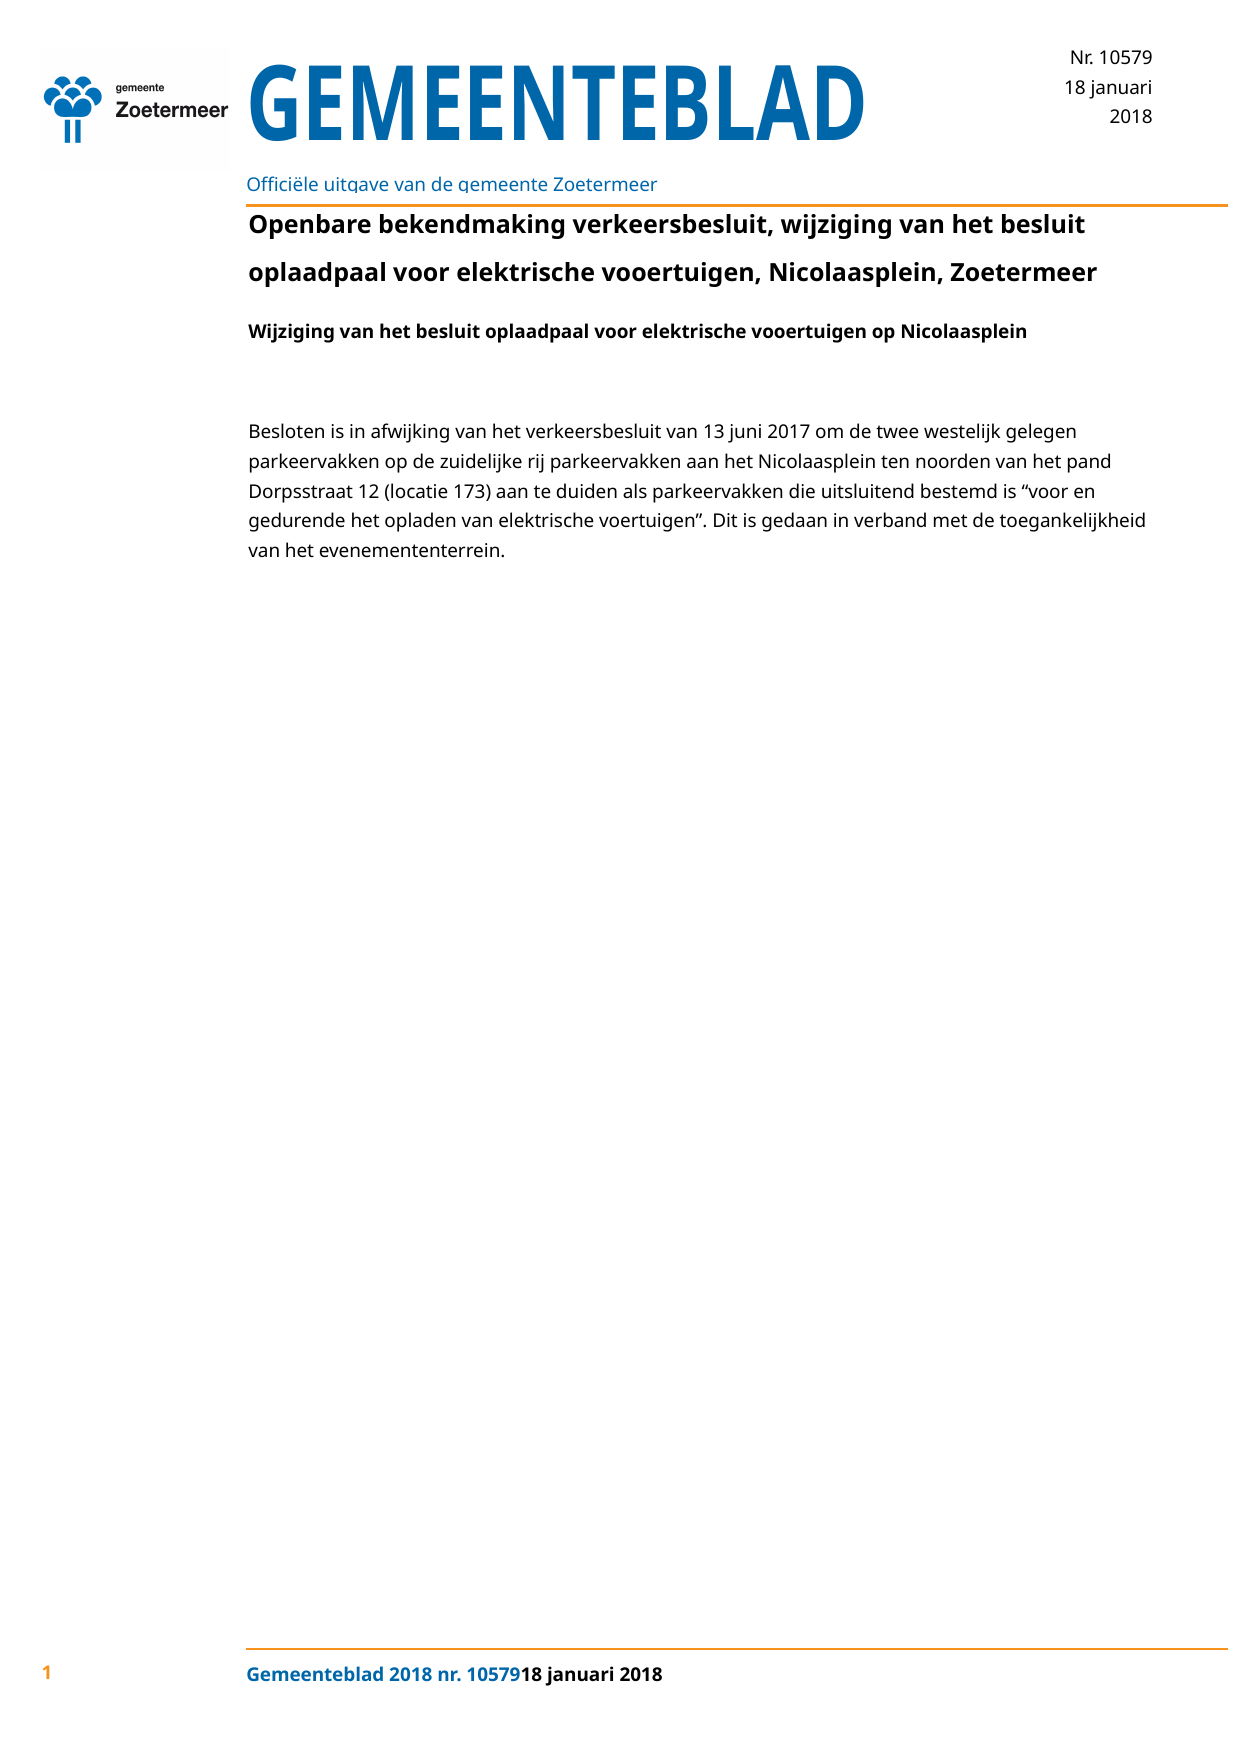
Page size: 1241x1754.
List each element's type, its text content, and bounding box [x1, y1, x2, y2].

text Wijziging van het besluit oplaadpaal voor elektrische vooertuigen op Nicolaasplein [248, 318, 1152, 344]
picture [41, 47, 231, 172]
text Besloten is in afwijking van het verkeersbesluit van 13 juni 2017 om de twee westelijk gelegen parkeervakken op de zuidelijke rij parkeervakken aan het Nicolaasplein ten noorden van het pand Dorpsstraat 12 (locatie 173) aan te duiden als parkeervakken die uitsluitend bestemd is “voor en gedurende het opladen van elektrische voertuigen”. Dit is gedaan in verband met de toegankelijkheid van het evenemententerrein. [248, 419, 1152, 563]
text Openbare bekendmaking verkeersbesluit, wijziging van het besluit oplaadpaal voor elektrische vooertuigen, Nicolaasplein, Zoetermeer [248, 207, 1152, 288]
